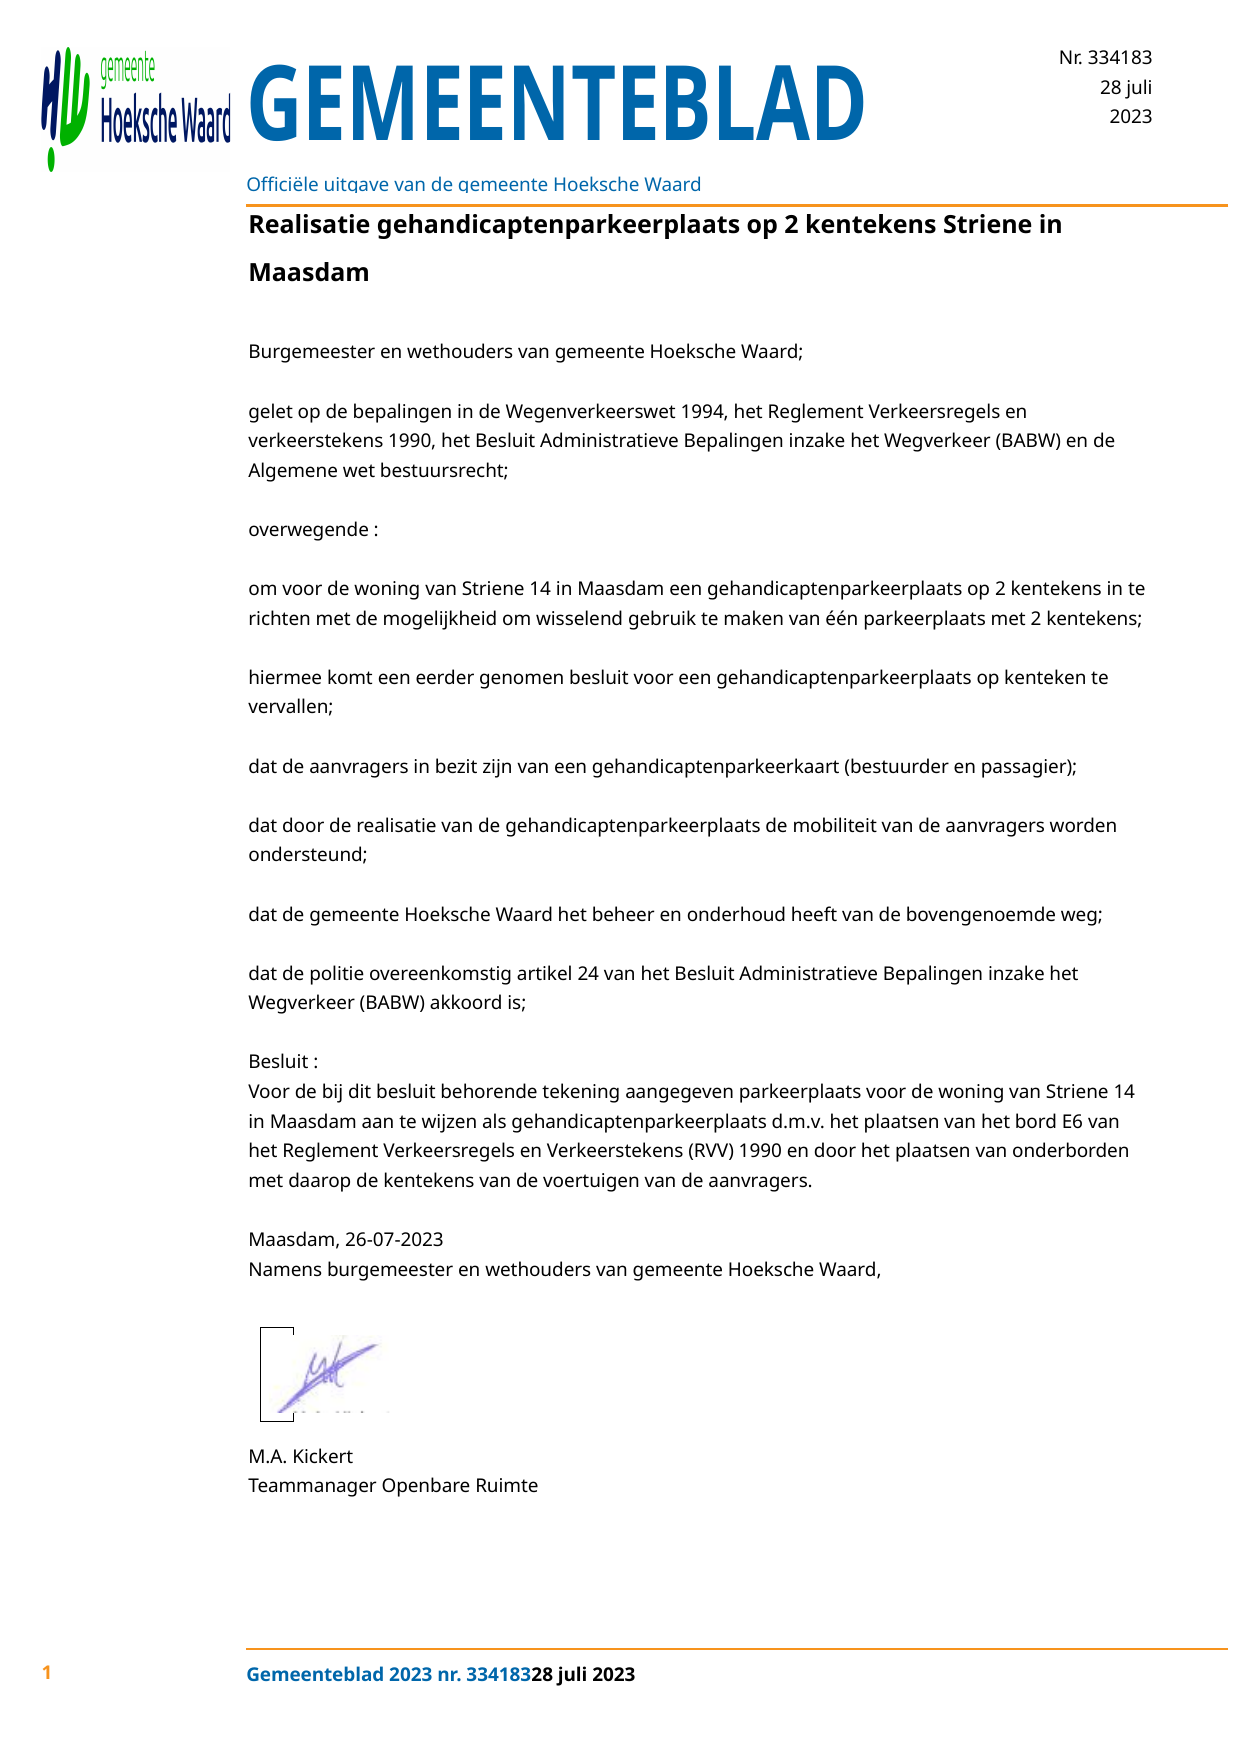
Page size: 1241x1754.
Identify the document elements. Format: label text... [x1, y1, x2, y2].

text Realisatie gehandicaptenparkeerplaats op 2 kentekens Striene in Maasdam [248, 207, 1152, 288]
text dat door de realisatie van de gehandicaptenparkeerplaats de mobiliteit van de aanvragers worden ondersteund; [248, 812, 1152, 867]
text overwegende : [248, 516, 1152, 542]
text Burgemeester en wethouders van gemeente Hoeksche Waard; [248, 339, 1152, 364]
text Namens burgemeester en wethouders van gemeente Hoeksche Waard, [248, 1256, 1152, 1281]
picture [268, 1335, 390, 1413]
text Maasdam, 26-07-2023 [248, 1226, 1152, 1252]
text gelet op de bepalingen in de Wegenverkeerswet 1994, het Reglement Verkeersregels en verkeerstekens 1990, het Besluit Administratieve Bepalingen inzake het Wegverkeer (BABW) en de Algemene wet bestuursrecht; [248, 398, 1152, 483]
text M.A. Kickert [248, 1443, 1152, 1468]
text Voor de bij dit besluit behorende tekening aangegeven parkeerplaats voor de woning van Striene 14 in Maasdam aan te wijzen als gehandicaptenparkeerplaats d.m.v. het plaatsen van het bord E6 van het Reglement Verkeersregels en Verkeerstekens (RVV) 1990 en door het plaatsen van onderborden met daarop de kentekens van de voertuigen van de aanvragers. [248, 1078, 1152, 1193]
text hiermee komt een eerder genomen besluit voor een gehandicaptenparkeerplaats op kenteken te vervallen; [248, 664, 1152, 719]
text Teammanager Openbare Ruimte [248, 1472, 1152, 1498]
picture [41, 47, 231, 172]
text dat de politie overeenkomstig artikel 24 van het Besluit Administratieve Bepalingen inzake het Wegverkeer (BABW) akkoord is; [248, 960, 1152, 1015]
text om voor de woning van Striene 14 in Maasdam een gehandicaptenparkeerplaats op 2 kentekens in te richten met de mogelijkheid om wisselend gebruik te maken van één parkeerplaats met 2 kentekens; [248, 575, 1152, 631]
text dat de gemeente Hoeksche Waard het beheer en onderhoud heeft van de bovengenoemde weg; [248, 901, 1152, 926]
text dat de aanvragers in bezit zijn van een gehandicaptenparkeerkaart (bestuurder en passagier); [248, 753, 1152, 778]
text Besluit : [248, 1049, 1152, 1074]
